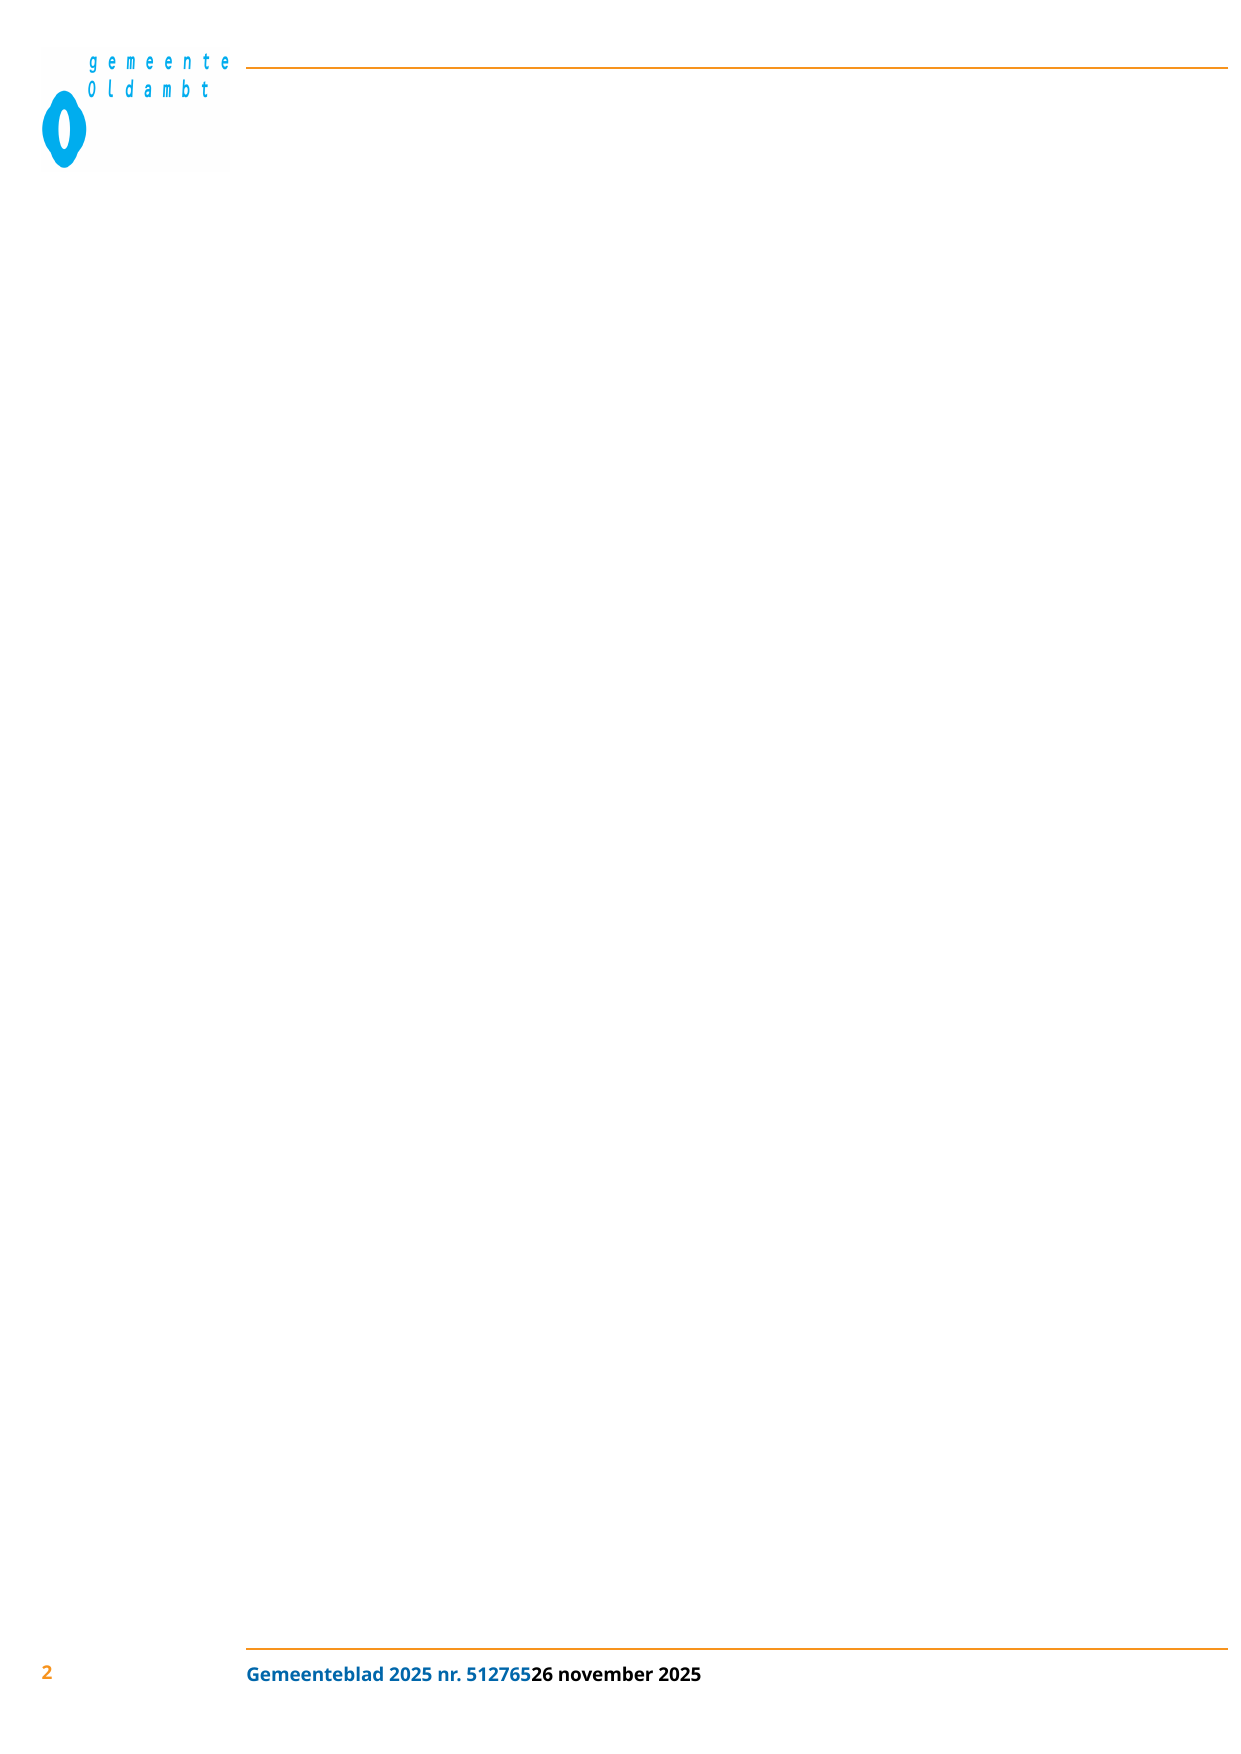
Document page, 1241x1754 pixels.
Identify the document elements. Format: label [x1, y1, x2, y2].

picture [41, 47, 231, 172]
